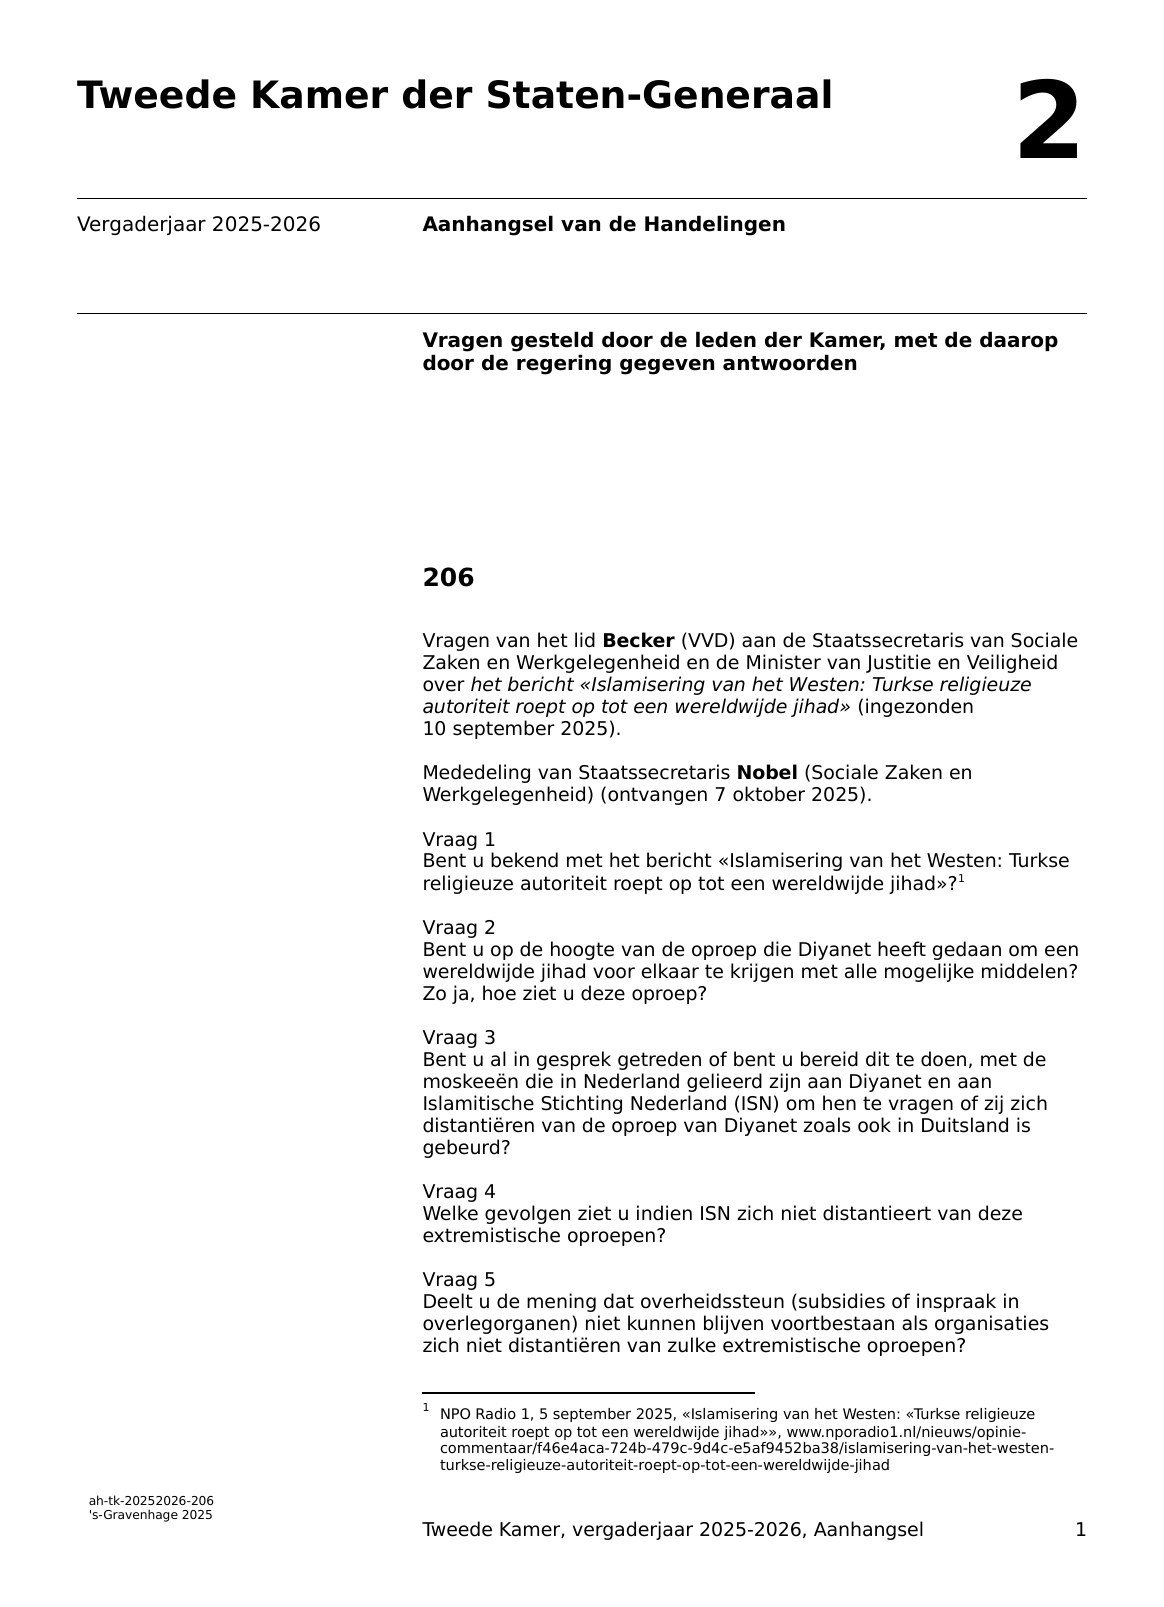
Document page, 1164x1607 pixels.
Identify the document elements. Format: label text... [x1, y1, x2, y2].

text Vraag 2 [422, 917, 1087, 938]
text NPO Radio 1, 5 september 2025, «Islamisering van het Westen: «Turkse religieuze autoriteit roept op tot een wereldwijde jihad»», www.nporadio1.nl/nieuws/opinie-commentaar/f46e4aca-724b-479c-9d4c-e5af9452ba38/islamisering-van-het-westen-turkse-religieuze-autoriteit-roept-op-tot-een-wereldwijde-jihad [422, 1402, 1087, 1474]
text ah-tk-20252026-206 [88, 1494, 323, 1508]
table_header 2 [886, 59, 1087, 198]
text 206 [422, 563, 1087, 592]
text Deelt u de mening dat overheidssteun (subsidies of inspraak in overlegorganen) niet kunnen blijven voortbestaan als organisaties zich niet distantiëren van zulke extremistische oproepen? [422, 1291, 1087, 1357]
text Vraag 1 [422, 828, 1087, 850]
text Welke gevolgen ziet u indien ISN zich niet distantieert van deze extremistische oproepen? [422, 1203, 1087, 1247]
table_header Tweede Kamer der Staten-Generaal [77, 59, 886, 198]
table_cell Vergaderjaar 2025-2026 [77, 199, 422, 313]
table_cell Aanhangsel van de Handelingen [422, 199, 1087, 313]
text 's-Gravenhage 2025 [88, 1508, 323, 1522]
text Vraag 4 [422, 1181, 1087, 1203]
text Bent u op de hoogte van de oproep die Diyanet heeft gedaan om een wereldwijde jihad voor elkaar te krijgen met alle mogelijke middelen? Zo ja, hoe ziet u deze oproep? [422, 938, 1087, 1004]
table_cell Vragen gesteld door de leden der Kamer, met de daarop door de regering gegeven antwoorden [422, 314, 1087, 375]
text Mededeling van Staatssecretaris Nobel (Sociale Zaken en Werkgelegenheid) (ontvangen 7 oktober 2025). [422, 762, 1087, 806]
text Bent u bekend met het bericht «Islamisering van het Westen: Turkse religieuze autoriteit roept op tot een wereldwijde jihad»? [422, 850, 1087, 894]
text Vragen van het lid Becker (VVD) aan de Staatssecretaris van Sociale Zaken en Werkgelegenheid en de Minister van Justitie en Veiligheid over het bericht «Islamisering van het Westen: Turkse religieuze autoriteit roept op tot een wereldwijde jihad» (ingezonden 10 september 2025). [422, 630, 1087, 740]
text Vraag 3 [422, 1027, 1087, 1049]
table_cell [77, 314, 422, 375]
text Bent u al in gesprek getreden of bent u bereid dit te doen, met de moskeeën die in Nederland gelieerd zijn aan Diyanet en aan Islamitische Stichting Nederland (ISN) om hen te vragen of zij zich distantiëren van de oproep van Diyanet zoals ook in Duitsland is gebeurd? [422, 1049, 1087, 1158]
text Vraag 5 [422, 1269, 1087, 1291]
